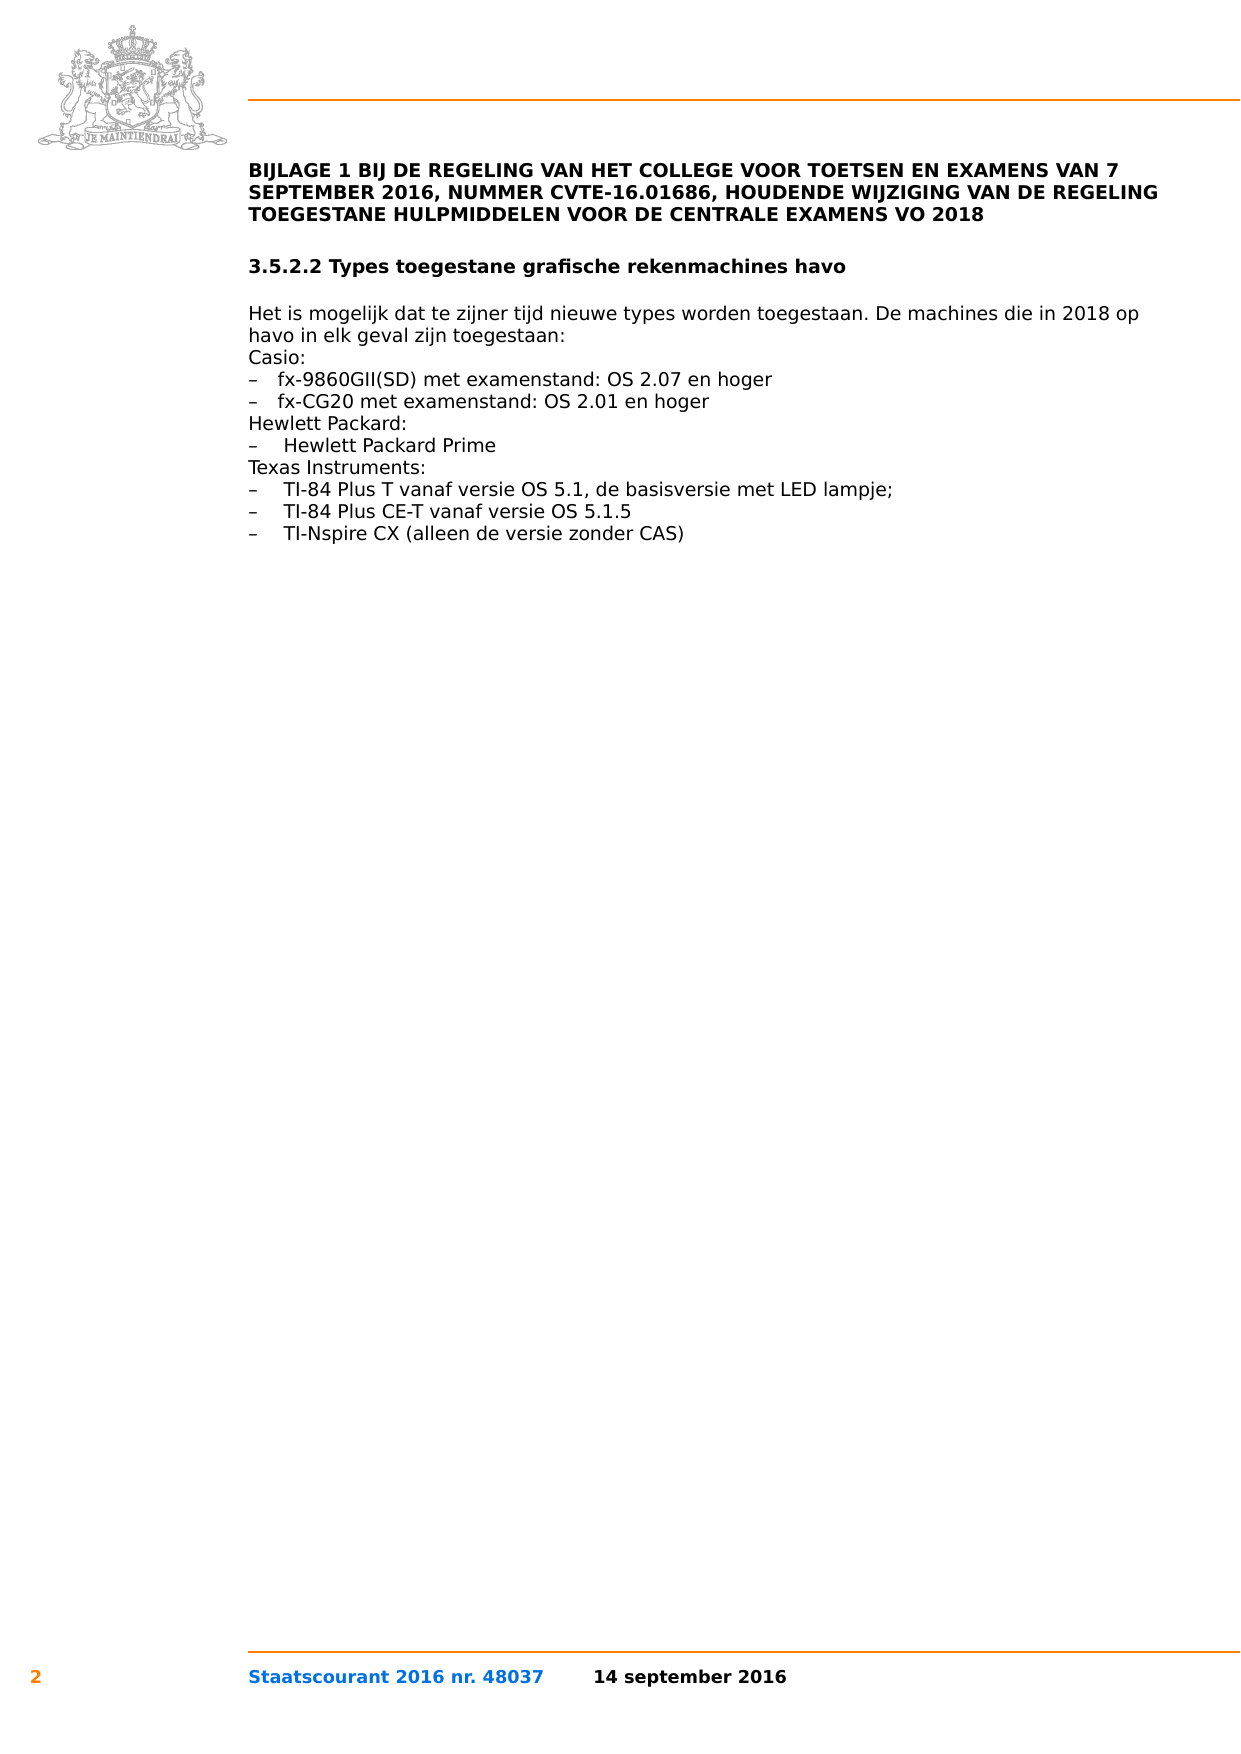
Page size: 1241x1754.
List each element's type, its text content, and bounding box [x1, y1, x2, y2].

text Texas Instruments: [248, 457, 1163, 479]
text – fx-9860GII(SD) met examenstand: OS 2.07 en hoger [248, 369, 1163, 391]
text – TI-84 Plus T vanaf versie OS 5.1, de basisversie met LED lampje; [248, 479, 1163, 501]
text Het is mogelijk dat te zijner tijd nieuwe types worden toegestaan. De machines die in 2018 op havo in elk geval zijn toegestaan: [248, 303, 1163, 347]
text Hewlett Packard: [248, 413, 1163, 435]
picture [38, 25, 227, 150]
text – TI-84 Plus CE-T vanaf versie OS 5.1.5 [248, 501, 1163, 523]
subtitle 3.5.2.2 Types toegestane grafische rekenmachines havo [248, 256, 1163, 278]
text – Hewlett Packard Prime [248, 435, 1163, 457]
subtitle BIJLAGE 1 BIJ DE REGELING VAN HET COLLEGE VOOR TOETSEN EN EXAMENS VAN 7 SEPTEMBER 2016, NUMMER CVTE-16.01686, HOUDENDE WIJZIGING VAN DE REGELING TOEGESTANE HULPMIDDELEN VOOR DE CENTRALE EXAMENS VO 2018 [248, 160, 1163, 226]
text – fx-CG20 met examenstand: OS 2.01 en hoger [248, 391, 1163, 413]
text Casio: [248, 347, 1163, 369]
text – TI-Nspire CX (alleen de versie zonder CAS) [248, 523, 1163, 544]
